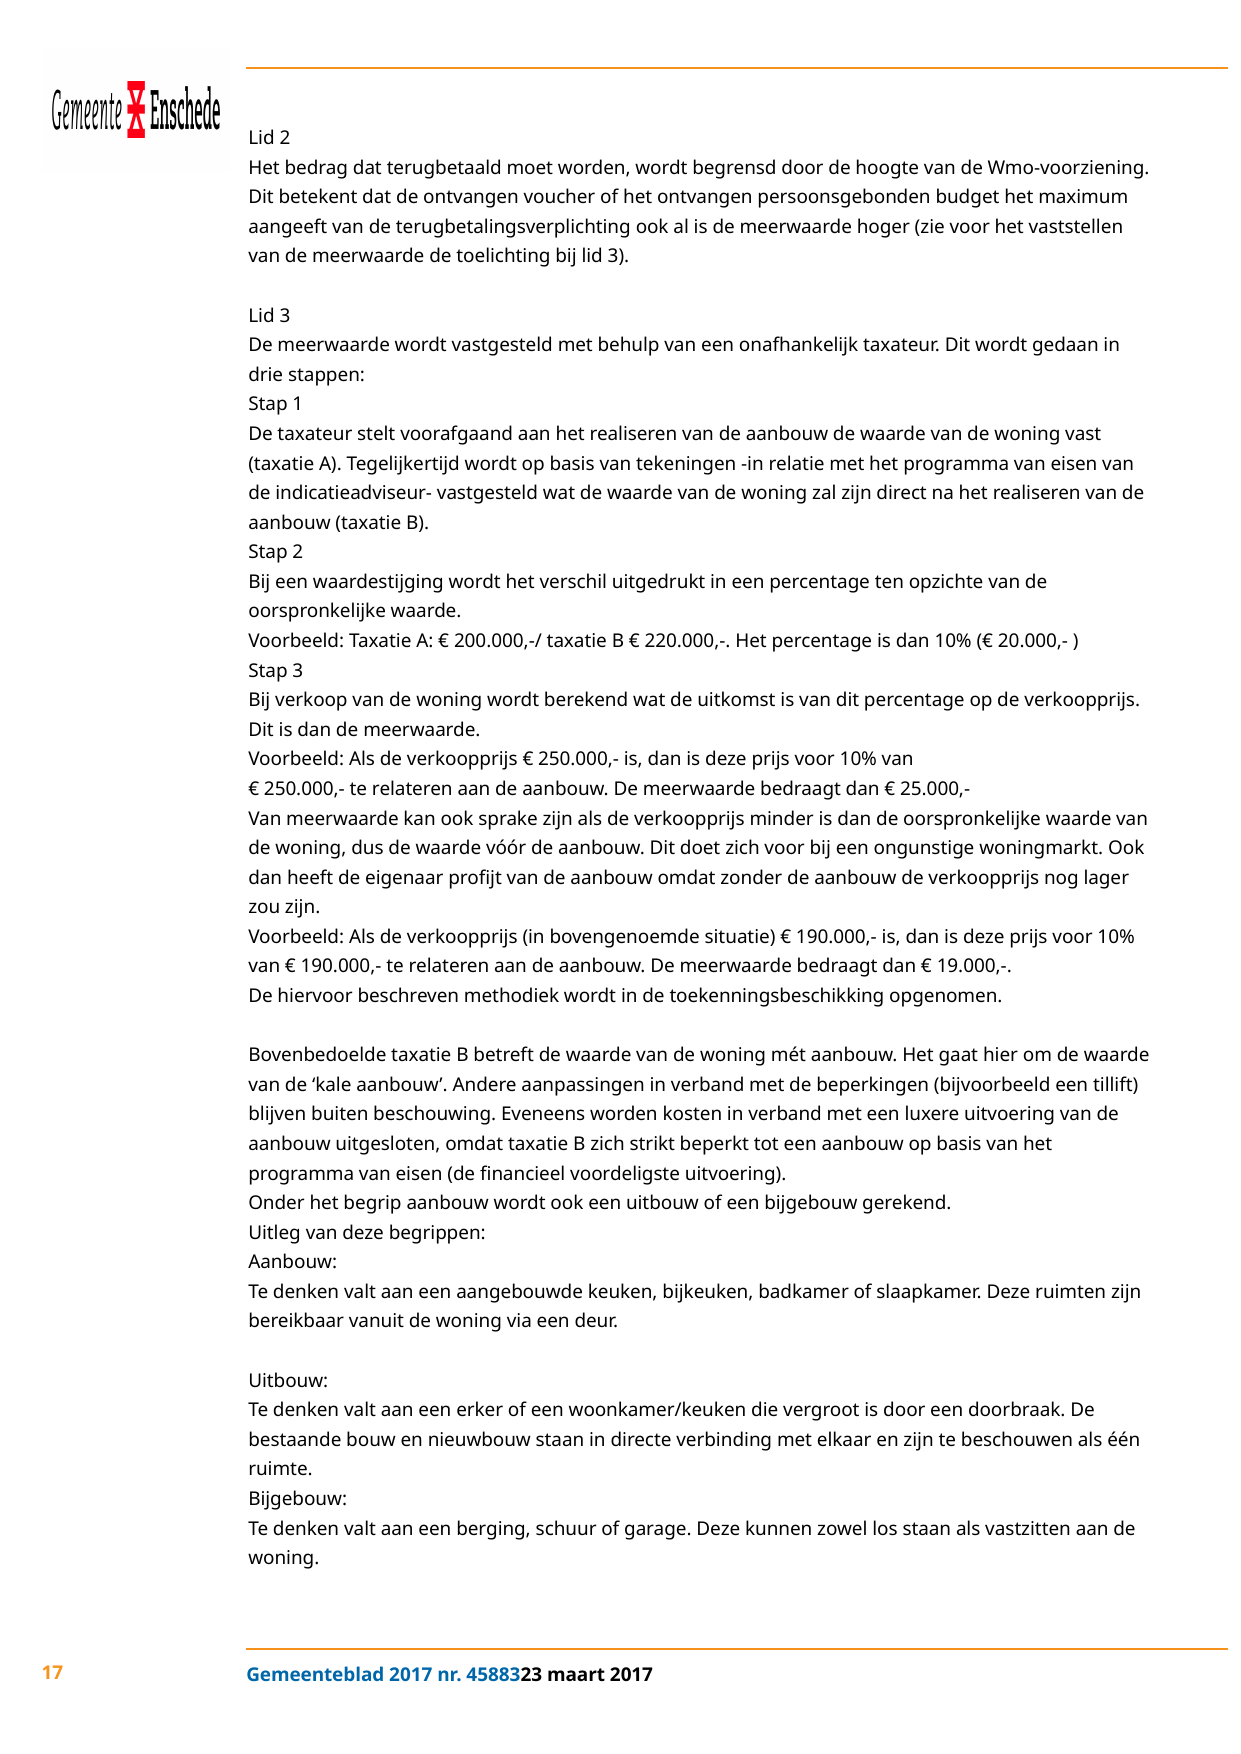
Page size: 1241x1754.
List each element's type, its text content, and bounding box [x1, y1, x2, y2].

text Bovenbedoelde taxatie B betreft de waarde van de woning mét aanbouw. Het gaat hier om de waarde van de ‘kale aanbouw’. Andere aanpassingen in verband met de beperkingen (bijvoorbeeld een tillift) blijven buiten beschouwing. Eveneens worden kosten in verband met een luxere uitvoering van de aanbouw uitgesloten, omdat taxatie B zich strikt beperkt tot een aanbouw op basis van het programma van eisen (de financieel voordeligste uitvoering). [248, 1041, 1152, 1186]
text Voorbeeld: Als de verkoopprijs € 250.000,- is, dan is deze prijs voor 10% van [248, 746, 1152, 771]
text Lid 3 [248, 302, 1152, 328]
text De hiervoor beschreven methodiek wordt in de toekenningsbeschikking opgenomen. [248, 982, 1152, 1008]
text Van meerwaarde kan ook sprake zijn als de verkoopprijs minder is dan de oorspronkelijke waarde van de woning, dus de waarde vóór de aanbouw. Dit doet zich voor bij een ongunstige woningmarkt. Ook dan heeft de eigenaar profijt van de aanbouw omdat zonder de aanbouw de verkoopprijs nog lager zou zijn. [248, 805, 1152, 919]
text Stap 2 [248, 538, 1152, 564]
text Te denken valt aan een aangebouwde keuken, bijkeuken, badkamer of slaapkamer. Deze ruimten zijn bereikbaar vanuit de woning via een deur. [248, 1278, 1152, 1333]
picture [41, 47, 231, 172]
text Onder het begrip aanbouw wordt ook een uitbouw of een bijgebouw gerekend. [248, 1189, 1152, 1215]
text Bij verkoop van de woning wordt berekend wat de uitkomst is van dit percentage op de verkoopprijs. Dit is dan de meerwaarde. [248, 686, 1152, 742]
text Te denken valt aan een berging, schuur of garage. Deze kunnen zowel los staan als vastzitten aan de woning. [248, 1515, 1152, 1570]
text Het bedrag dat terugbetaald moet worden, wordt begrensd door de hoogte van de Wmo-voorziening. Dit betekent dat de ontvangen voucher of het ontvangen persoonsgebonden budget het maximum aangeeft van de terugbetalingsverplichting ook al is de meerwaarde hoger (zie voor het vaststellen van de meerwaarde de toelichting bij lid 3). [248, 154, 1152, 268]
text Lid 2 [248, 124, 1152, 150]
text € 250.000,- te relateren aan de aanbouw. De meerwaarde bedraagt dan € 25.000,- [248, 775, 1152, 801]
text De taxateur stelt voorafgaand aan het realiseren van de aanbouw de waarde van de woning vast (taxatie A). Tegelijkertijd wordt op basis van tekeningen -in relatie met het programma van eisen van de indicatieadviseur- vastgesteld wat de waarde van de woning zal zijn direct na het realiseren van de aanbouw (taxatie B). [248, 420, 1152, 535]
text Bijgebouw: [248, 1485, 1152, 1511]
text De meerwaarde wordt vastgesteld met behulp van een onafhankelijk taxateur. Dit wordt gedaan in drie stappen: [248, 331, 1152, 387]
text Te denken valt aan een erker of een woonkamer/keuken die vergroot is door een doorbraak. De bestaande bouw en nieuwbouw staan in directe verbinding met elkaar en zijn te beschouwen als één ruimte. [248, 1396, 1152, 1481]
text Voorbeeld: Als de verkoopprijs (in bovengenoemde situatie) € 190.000,- is, dan is deze prijs voor 10% van € 190.000,- te relateren aan de aanbouw. De meerwaarde bedraagt dan € 19.000,-. [248, 923, 1152, 978]
text Aanbouw: [248, 1248, 1152, 1274]
text Bij een waardestijging wordt het verschil uitgedrukt in een percentage ten opzichte van de oorspronkelijke waarde. [248, 568, 1152, 623]
text Voorbeeld: Taxatie A: € 200.000,-/ taxatie B € 220.000,-. Het percentage is dan 10% (€ 20.000,- ) [248, 627, 1152, 653]
text Stap 1 [248, 391, 1152, 416]
text Stap 3 [248, 657, 1152, 683]
text Uitleg van deze begrippen: [248, 1219, 1152, 1245]
text Uitbouw: [248, 1367, 1152, 1393]
